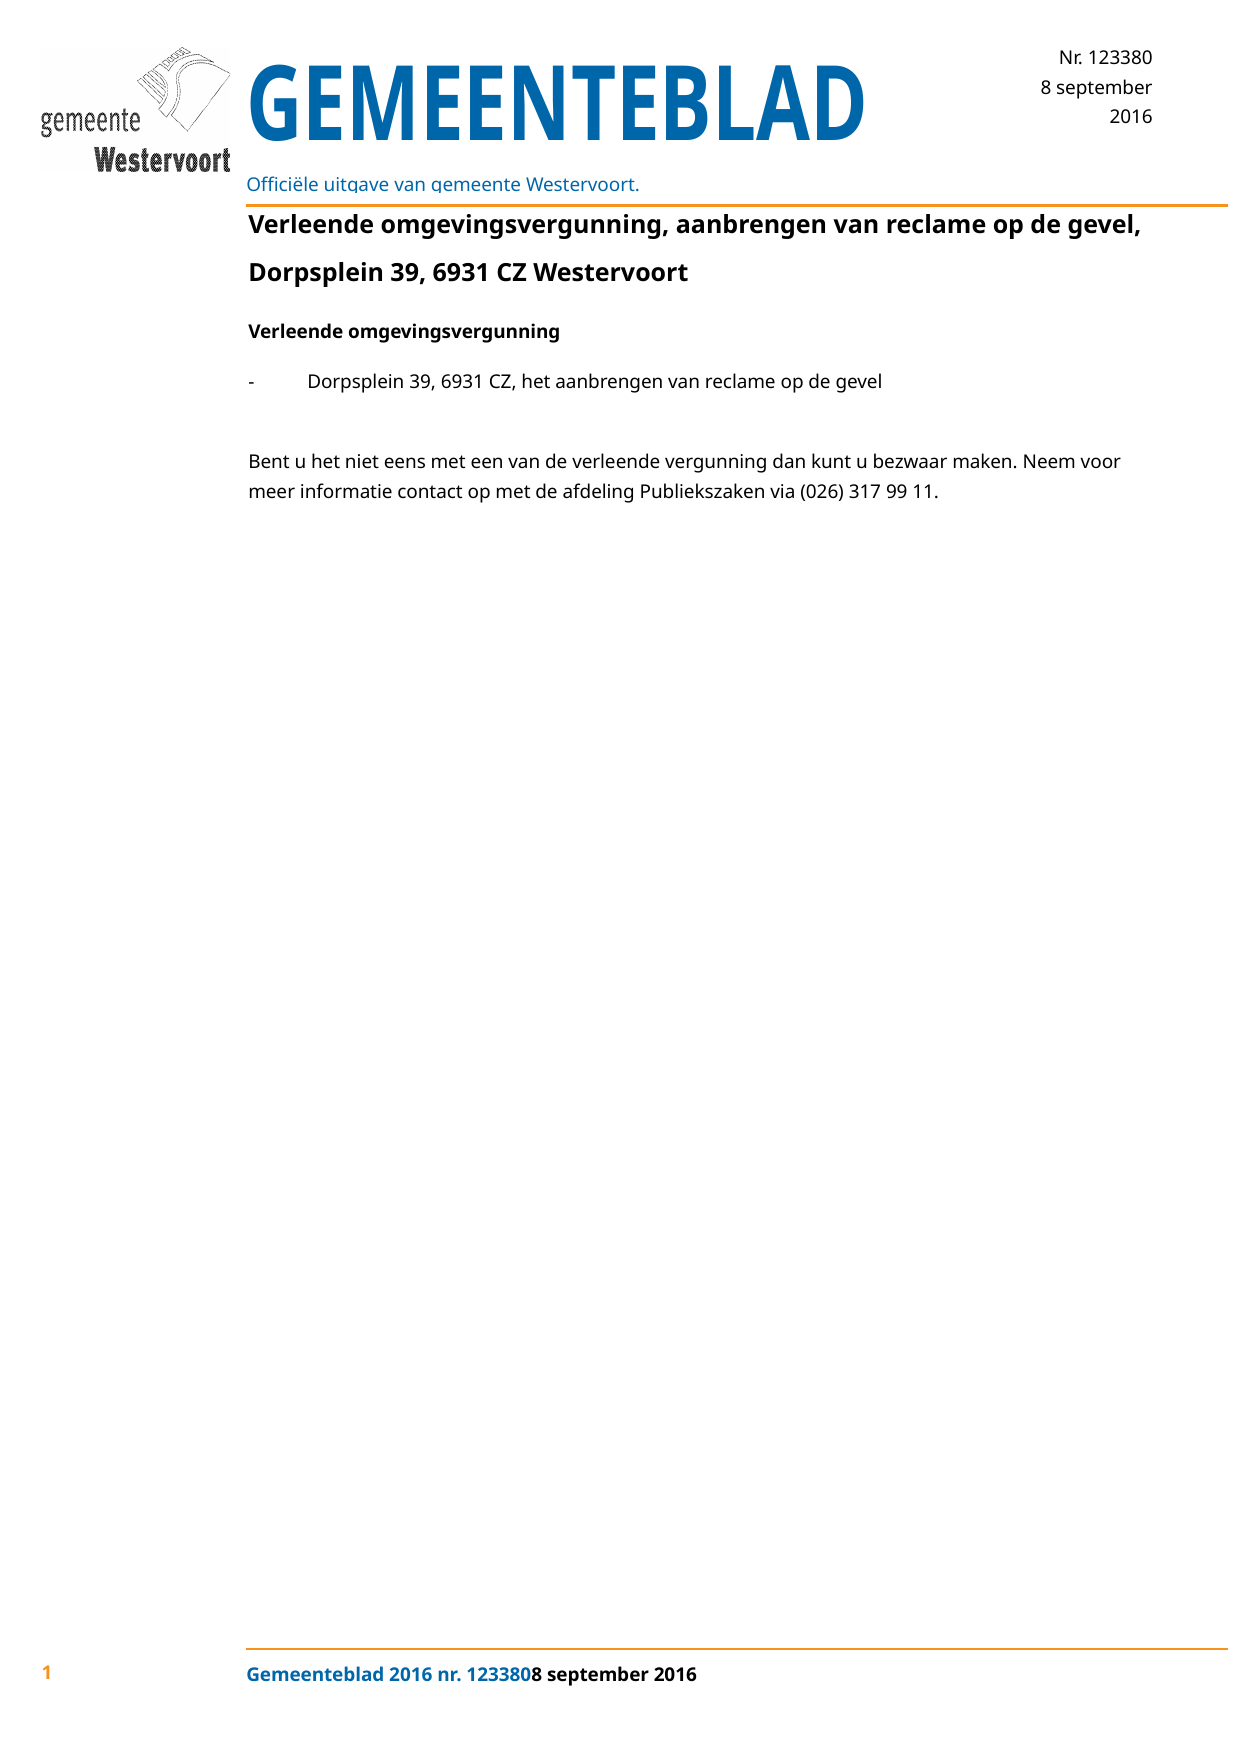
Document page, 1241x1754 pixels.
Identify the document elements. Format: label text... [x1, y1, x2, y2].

picture [41, 47, 231, 172]
text Verleende omgevingsvergunning [248, 318, 1152, 344]
text Bent u het niet eens met een van de verleende vergunning dan kunt u bezwaar maken. Neem voor meer informatie contact op met de afdeling Publiekszaken via (026) 317 99 11. [248, 448, 1152, 504]
list Dorpsplein 39, 6931 CZ, het aanbrengen van reclame op de gevel [248, 368, 1152, 394]
text Verleende omgevingsvergunning, aanbrengen van reclame op de gevel, Dorpsplein 39, 6931 CZ Westervoort [248, 207, 1152, 288]
